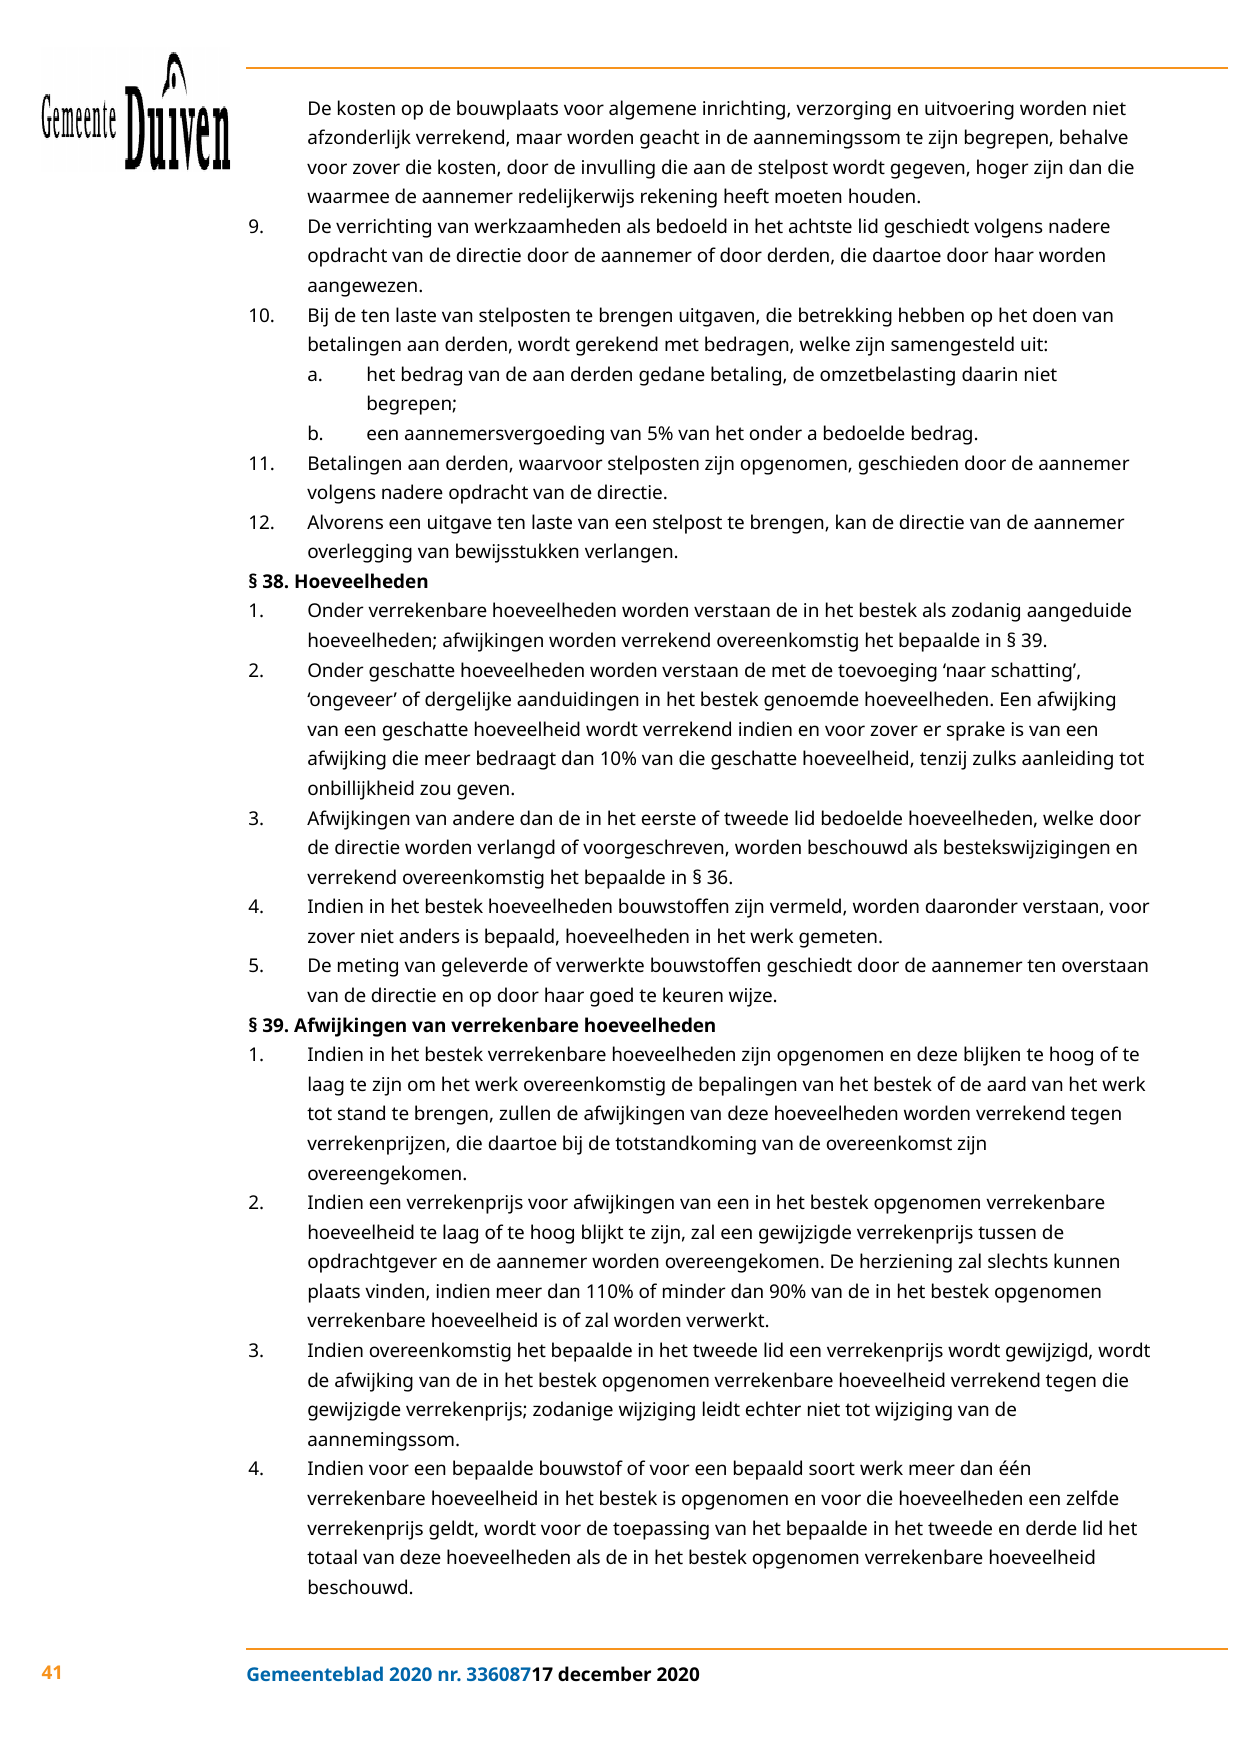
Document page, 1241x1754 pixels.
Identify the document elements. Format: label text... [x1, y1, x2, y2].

list Afwijkingen van andere dan de in het eerste of tweede lid bedoelde hoeveelheden, welke door de directie worden verlangd of voorgeschreven, worden beschouwd als bestekswijzigingen en verrekend overeenkomstig het bepaalde in § 36. [248, 805, 1152, 890]
list Indien in het bestek verrekenbare hoeveelheden zijn opgenomen en deze blijken te hoog of te laag te zijn om het werk overeenkomstig de bepalingen van het bestek of de aard van het werk tot stand te brengen, zullen de afwijkingen van deze hoeveelheden worden verrekend tegen verrekenprijzen, die daartoe bij de totstandkoming van de overeenkomst zijn overeengekomen. [248, 1041, 1152, 1186]
list Onder geschatte hoeveelheden worden verstaan de met de toevoeging ‘naar schatting’, ‘ongeveer’ of dergelijke aanduidingen in het bestek genoemde hoeveelheden. Een afwijking van een geschatte hoeveelheid wordt verrekend indien en voor zover er sprake is van een afwijking die meer bedraagt dan 10% van die geschatte hoeveelheid, tenzij zulks aanleiding tot onbillijkheid zou geven. [248, 657, 1152, 801]
list Indien overeenkomstig het bepaalde in het tweede lid een verrekenprijs wordt gewijzigd, wordt de afwijking van de in het bestek opgenomen verrekenbare hoeveelheid verrekend tegen die gewijzigde verrekenprijs; zodanige wijziging leidt echter niet tot wijziging van de aannemingssom. [248, 1337, 1152, 1452]
list De kosten op de bouwplaats voor algemene inrichting, verzorging en uitvoering worden niet afzonderlijk verrekend, maar worden geacht in de aannemingssom te zijn begrepen, behalve voor zover die kosten, door de invulling die aan de stelpost wordt gegeven, hoger zijn dan die waarmee de aannemer redelijkerwijs rekening heeft moeten houden. [248, 95, 1152, 209]
list een aannemersvergoeding van 5% van het onder a bedoelde bedrag. [307, 420, 1152, 446]
list het bedrag van de aan derden gedane betaling, de omzetbelasting daarin niet begrepen; [307, 361, 1152, 416]
list Indien voor een bepaalde bouwstof of voor een bepaald soort werk meer dan één verrekenbare hoeveelheid in het bestek is opgenomen en voor die hoeveelheden een zelfde verrekenprijs geldt, wordt voor de toepassing van het bepaalde in het tweede en derde lid het totaal van deze hoeveelheden als de in het bestek opgenomen verrekenbare hoeveelheid beschouwd. [248, 1456, 1152, 1600]
text § 39. Afwijkingen van verrekenbare hoeveelheden [248, 1012, 1152, 1038]
list Indien een verrekenprijs voor afwijkingen van een in het bestek opgenomen verrekenbare hoeveelheid te laag of te hoog blijkt te zijn, zal een gewijzigde verrekenprijs tussen de opdrachtgever en de aannemer worden overeengekomen. De herziening zal slechts kunnen plaats vinden, indien meer dan 110% of minder dan 90% van de in het bestek opgenomen verrekenbare hoeveelheid is of zal worden verwerkt. [248, 1189, 1152, 1333]
list Bij de ten laste van stelposten te brengen uitgaven, die betrekking hebben op het doen van betalingen aan derden, wordt gerekend met bedragen, welke zijn samengesteld uit: [248, 302, 1152, 357]
list Indien in het bestek hoeveelheden bouwstoffen zijn vermeld, worden daaronder verstaan, voor zover niet anders is bepaald, hoeveelheden in het werk gemeten. [248, 893, 1152, 949]
picture [41, 47, 231, 172]
list Onder verrekenbare hoeveelheden worden verstaan de in het bestek als zodanig aangeduide hoeveelheden; afwijkingen worden verrekend overeenkomstig het bepaalde in § 39. [248, 598, 1152, 653]
list Alvorens een uitgave ten laste van een stelpost te brengen, kan de directie van de aannemer overlegging van bewijsstukken verlangen. [248, 509, 1152, 564]
text § 38. Hoeveelheden [248, 568, 1152, 594]
list Betalingen aan derden, waarvoor stelposten zijn opgenomen, geschieden door de aannemer volgens nadere opdracht van de directie. [248, 450, 1152, 505]
list De verrichting van werkzaamheden als bedoeld in het achtste lid geschiedt volgens nadere opdracht van de directie door de aannemer of door derden, die daartoe door haar worden aangewezen. [248, 213, 1152, 298]
list De meting van geleverde of verwerkte bouwstoffen geschiedt door de aannemer ten overstaan van de directie en op door haar goed te keuren wijze. [248, 953, 1152, 1008]
